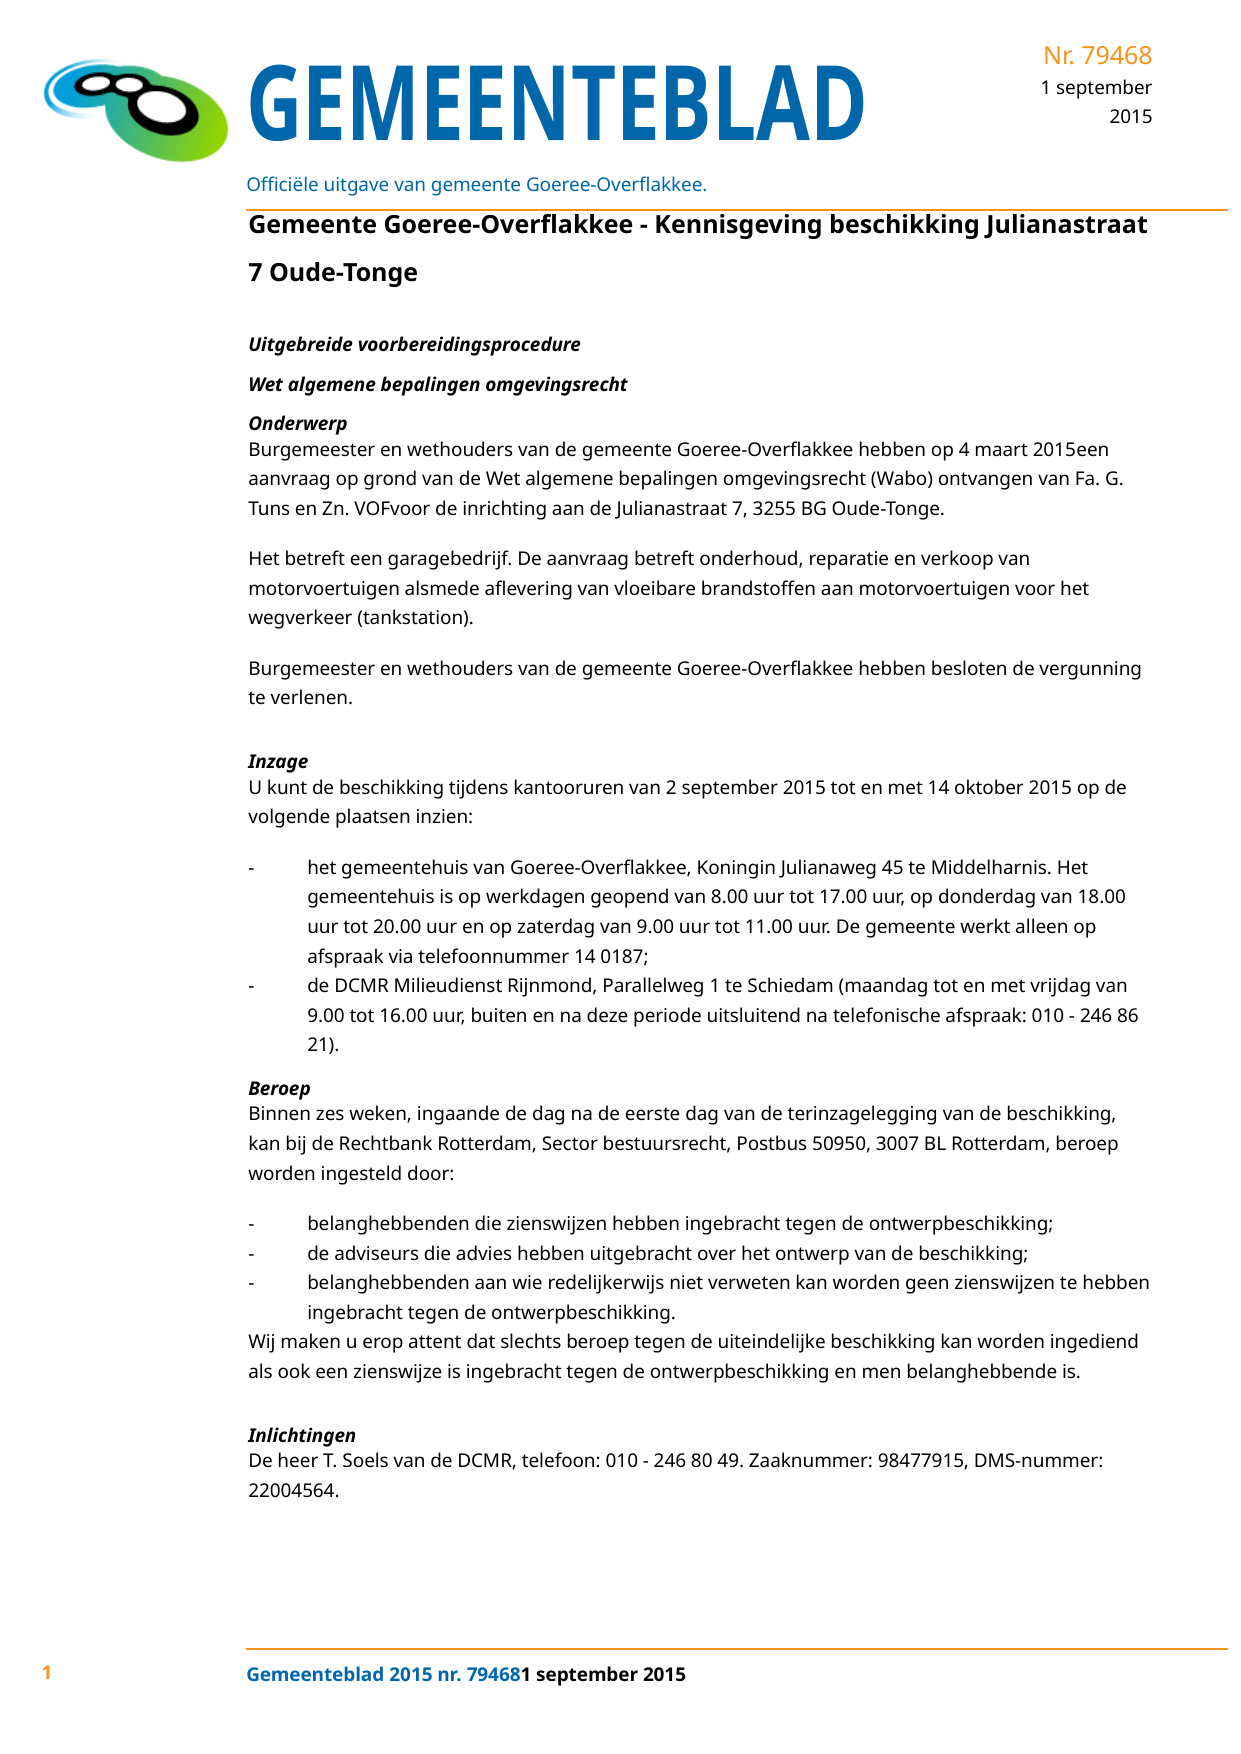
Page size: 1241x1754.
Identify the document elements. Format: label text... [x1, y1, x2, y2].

list belanghebbenden die zienswijzen hebben ingebracht tegen de ontwerpbeschikking; [248, 1210, 1152, 1236]
text Gemeente Goeree-Overflakkee - Kennisgeving beschikking Julianastraat 7 Oude-Tonge [248, 211, 1152, 288]
text De heer T. Soels van de DCMR, telefoon: 010 - 246 80 49. Zaaknummer: 98477915, DMS-nummer: 22004564. [248, 1448, 1152, 1503]
picture [41, 47, 231, 172]
text Beroep [248, 1075, 1152, 1101]
text Binnen zes weken, ingaande de dag na de eerste dag van de terinzagelegging van de beschikking, kan bij de Rechtbank Rotterdam, Sector bestuursrecht, Postbus 50950, 3007 BL Rotterdam, beroep worden ingesteld door: [248, 1101, 1152, 1185]
text Burgemeester en wethouders van de gemeente Goeree-Overflakkee hebben besloten de vergunning te verlenen. [248, 655, 1152, 710]
text Inlichtingen [248, 1422, 1152, 1448]
list belanghebbenden aan wie redelijkerwijs niet verweten kan worden geen zienswijzen te hebben ingebracht tegen de ontwerpbeschikking. [248, 1269, 1152, 1324]
list de adviseurs die advies hebben uitgebracht over het ontwerp van de beschikking; [248, 1240, 1152, 1265]
text Wij maken u erop attent dat slechts beroep tegen de uiteindelijke beschikking kan worden ingediend als ook een zienswijze is ingebracht tegen de ontwerpbeschikking en men belanghebbende is. [248, 1328, 1152, 1384]
list het gemeentehuis van Goeree-Overflakkee, Koningin Julianaweg 45 te Middelharnis. Het gemeentehuis is op werkdagen geopend van 8.00 uur tot 17.00 uur, op donderdag van 18.00 uur tot 20.00 uur en op zaterdag van 9.00 uur tot 11.00 uur. De gemeente werkt alleen op afspraak via telefoonnummer 14 0187; [248, 854, 1152, 969]
text Het betreft een garagebedrijf. De aanvraag betreft onderhoud, reparatie en verkoop van motorvoertuigen alsmede aflevering van vloeibare brandstoffen aan motorvoertuigen voor het wegverkeer (tankstation). [248, 545, 1152, 630]
text U kunt de beschikking tijdens kantooruren van 2 september 2015 tot en met 14 oktober 2015 op de volgende plaatsen inzien: [248, 774, 1152, 829]
text Burgemeester en wethouders van de gemeente Goeree-Overflakkee hebben op 4 maart 2015een aanvraag op grond van de Wet algemene bepalingen omgevingsrecht (Wabo) ontvangen van Fa. G. Tuns en Zn. VOFvoor de inrichting aan de Julianastraat 7, 3255 BG Oude-Tonge. [248, 436, 1152, 521]
text Wet algemene bepalingen omgevingsrecht [248, 371, 1152, 396]
list de DCMR Milieudienst Rijnmond, Parallelweg 1 te Schiedam (maandag tot en met vrijdag van 9.00 tot 16.00 uur, buiten en na deze periode uitsluitend na telefonische afspraak: 010 - 246 86 21). [248, 972, 1152, 1057]
text Uitgebreide voorbereidingsprocedure [248, 331, 1152, 357]
text Onderwerp [248, 410, 1152, 436]
text Inzage [248, 748, 1152, 774]
